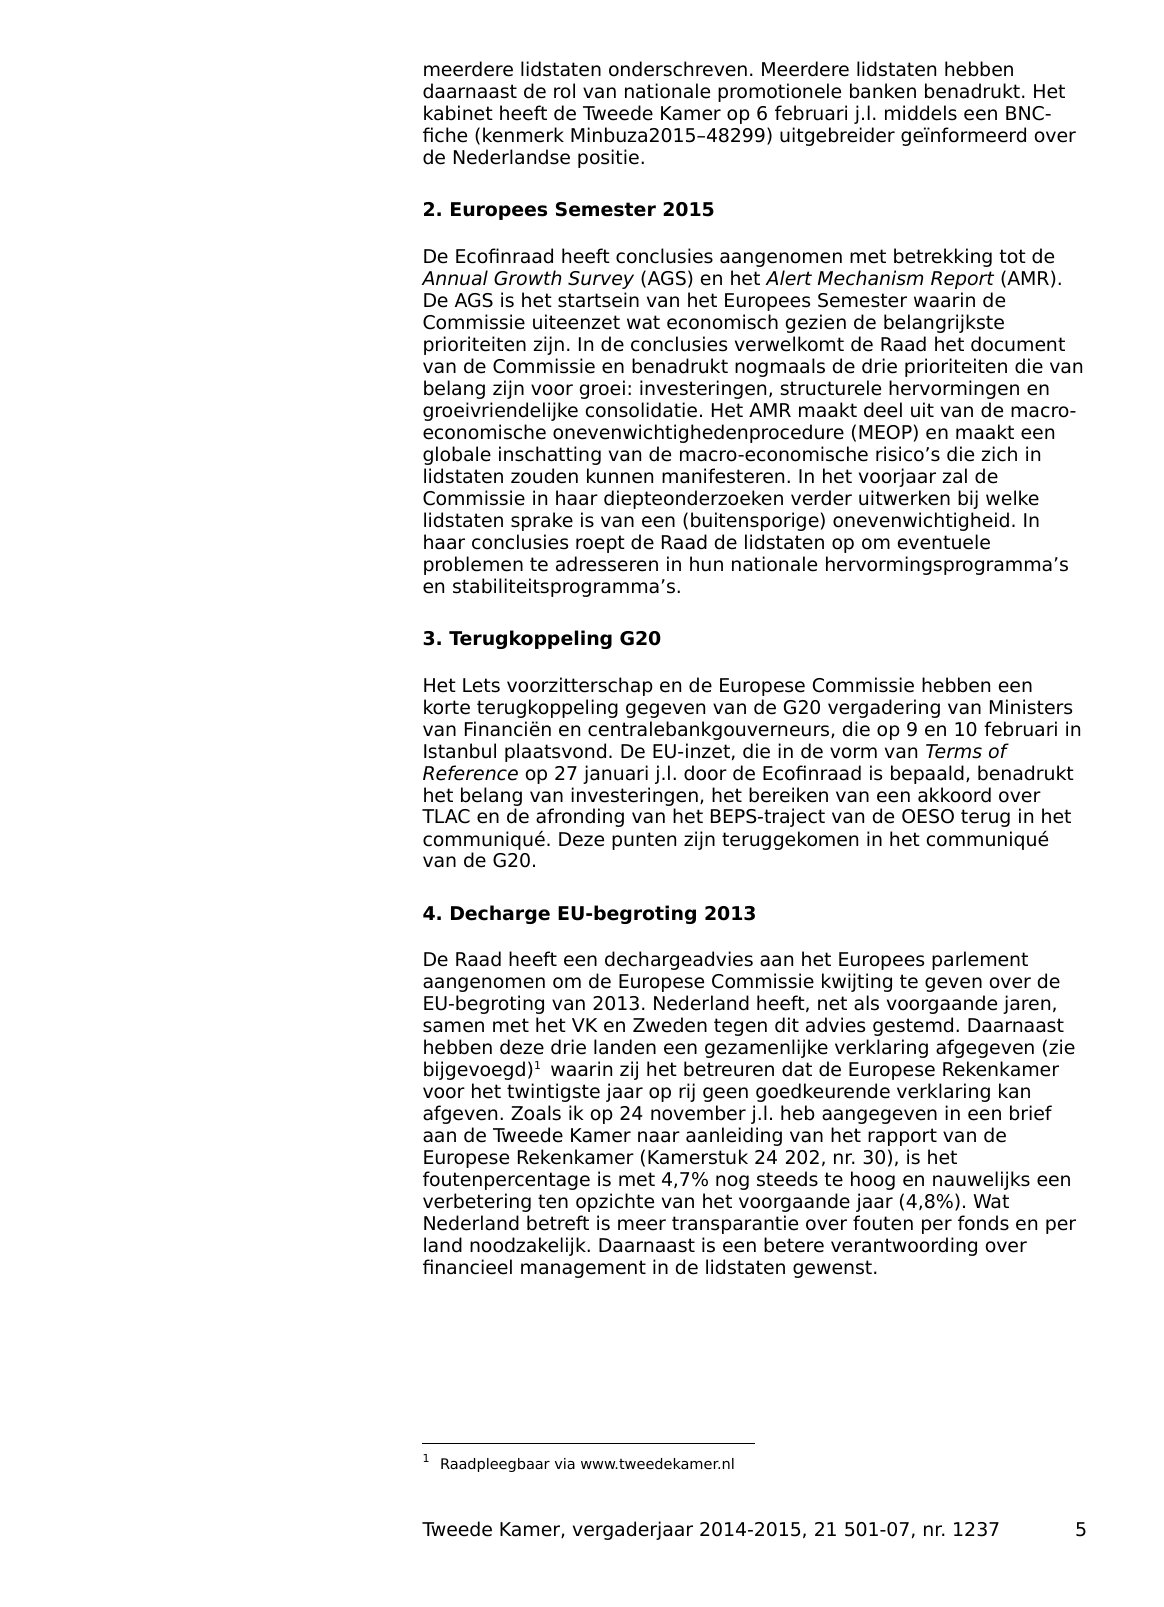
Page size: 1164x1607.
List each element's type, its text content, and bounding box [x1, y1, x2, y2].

text Raadpleegbaar via www.tweedekamer.nl [422, 1452, 1087, 1474]
text meerdere lidstaten onderschreven. Meerdere lidstaten hebben daarnaast de rol van nationale promotionele banken benadrukt. Het kabinet heeft de Tweede Kamer op 6 februari j.l. middels een BNC-fiche (kenmerk Minbuza2015–48299) uitgebreider geïnformeerd over de Nederlandse positie. [422, 59, 1087, 169]
subtitle 3. Terugkoppeling G20 [422, 628, 1087, 649]
text De Raad heeft een dechargeadvies aan het Europees parlement aangenomen om de Europese Commissie kwijting te geven over de EU-begroting van 2013. Nederland heeft, net als voorgaande jaren, samen met het VK en Zweden tegen dit advies gestemd. Daarnaast hebben deze drie landen een gezamenlijke verklaring afgegeven (zie bijgevoegd) waarin zij het betreuren dat de Europese Rekenkamer voor het twintigste jaar op rij geen goedkeurende verklaring kan afgeven. Zoals ik op 24 november j.l. heb aangegeven in een brief aan de Tweede Kamer naar aanleiding van het rapport van de Europese Rekenkamer (Kamerstuk 24 202, nr. 30), is het foutenpercentage is met 4,7% nog steeds te hoog en nauwelijks een verbetering ten opzichte van het voorgaande jaar (4,8%). Wat Nederland betreft is meer transparantie over fouten per fonds en per land noodzakelijk. Daarnaast is een betere verantwoording over financieel management in de lidstaten gewenst. [422, 949, 1087, 1279]
text De Ecofinraad heeft conclusies aangenomen met betrekking tot de Annual Growth Survey (AGS) en het Alert Mechanism Report (AMR). De AGS is het startsein van het Europees Semester waarin de Commissie uiteenzet wat economisch gezien de belangrijkste prioriteiten zijn. In de conclusies verwelkomt de Raad het document van de Commissie en benadrukt nogmaals de drie prioriteiten die van belang zijn voor groei: investeringen, structurele hervormingen en groeivriendelijke consolidatie. Het AMR maakt deel uit van de macro-economische onevenwichtighedenprocedure (MEOP) en maakt een globale inschatting van de macro-economische risico’s die zich in lidstaten zouden kunnen manifesteren. In het voorjaar zal de Commissie in haar diepteonderzoeken verder uitwerken bij welke lidstaten sprake is van een (buitensporige) onevenwichtigheid. In haar conclusies roept de Raad de lidstaten op om eventuele problemen te adresseren in hun nationale hervormingsprogramma’s en stabiliteitsprogramma’s. [422, 246, 1087, 598]
subtitle 4. Decharge EU-begroting 2013 [422, 902, 1087, 924]
text Het Lets voorzitterschap en de Europese Commissie hebben een korte terugkoppeling gegeven van de G20 vergadering van Ministers van Financiën en centralebankgouverneurs, die op 9 en 10 februari in Istanbul plaatsvond. De EU-inzet, die in de vorm van Terms of Reference op 27 januari j.l. door de Ecofinraad is bepaald, benadrukt het belang van investeringen, het bereiken van een akkoord over TLAC en de afronding van het BEPS-traject van de OESO terug in het communiqué. Deze punten zijn teruggekomen in het communiqué van de G20. [422, 674, 1087, 872]
subtitle 2. Europees Semester 2015 [422, 199, 1087, 221]
